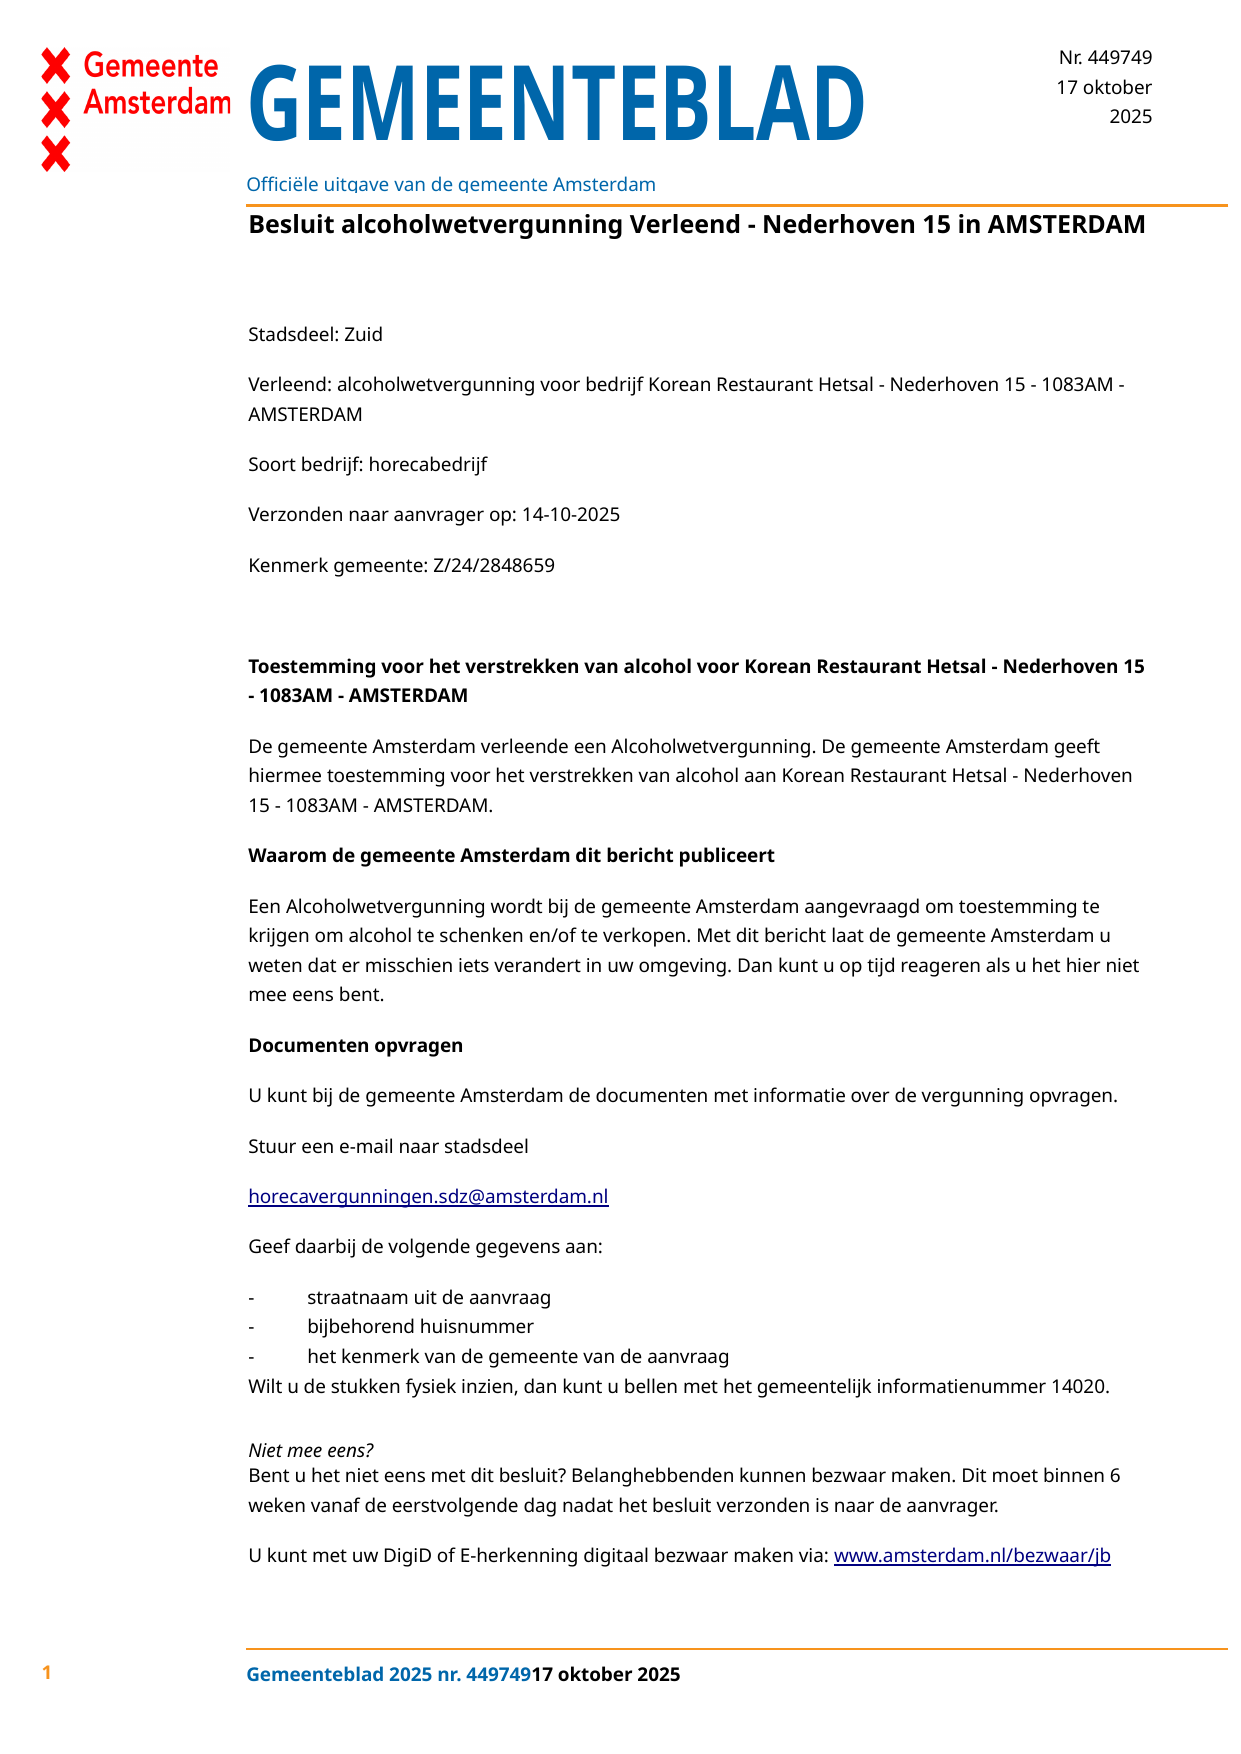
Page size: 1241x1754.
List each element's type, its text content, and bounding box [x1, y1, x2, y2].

text Wilt u de stukken fysiek inzien, dan kunt u bellen met het gemeentelijk informatienummer 14020. [248, 1373, 1152, 1398]
list het kenmerk van de gemeente van de aanvraag [248, 1343, 1152, 1369]
text Verleend: alcoholwetvergunning voor bedrijf Korean Restaurant Hetsal - Nederhoven 15 - 1083AM - AMSTERDAM [248, 371, 1152, 426]
text U kunt met uw DigiD of E-herkenning digitaal bezwaar maken via: www.amsterdam.nl/bezwaar/jb [248, 1542, 1152, 1568]
text Bent u het niet eens met dit besluit? Belanghebbenden kunnen bezwaar maken. Dit moet binnen 6 weken vanaf de eerstvolgende dag nadat het besluit verzonden is naar de aanvrager. [248, 1462, 1152, 1518]
list bijbehorend huisnummer [248, 1314, 1152, 1339]
text Soort bedrijf: horecabedrijf [248, 451, 1152, 477]
text Geef daarbij de volgende gegevens aan: [248, 1234, 1152, 1259]
text U kunt bij de gemeente Amsterdam de documenten met informatie over de vergunning opvragen. [248, 1082, 1152, 1108]
picture [41, 47, 231, 172]
text Verzonden naar aanvrager op: 14-10-2025 [248, 502, 1152, 527]
text Documenten opvragen [248, 1032, 1152, 1058]
text De gemeente Amsterdam verleende een Alcoholwetvergunning. De gemeente Amsterdam geeft hiermee toestemming voor het verstrekken van alcohol aan Korean Restaurant Hetsal - Nederhoven 15 - 1083AM - AMSTERDAM. [248, 733, 1152, 818]
text Niet mee eens? [248, 1437, 1152, 1462]
text Waarom de gemeente Amsterdam dit bericht publiceert [248, 842, 1152, 868]
text Stuur een e-mail naar stadsdeel [248, 1133, 1152, 1158]
text horecavergunningen.sdz@amsterdam.nl [248, 1183, 1152, 1209]
text Een Alcoholwetvergunning wordt bij de gemeente Amsterdam aangevraagd om toestemming te krijgen om alcohol te schenken en/of te verkopen. Met dit bericht laat de gemeente Amsterdam u weten dat er misschien iets verandert in uw omgeving. Dan kunt u op tijd reageren als u het hier niet mee eens bent. [248, 893, 1152, 1007]
text Stadsdeel: Zuid [248, 321, 1152, 346]
text Toestemming voor het verstrekken van alcohol voor Korean Restaurant Hetsal - Nederhoven 15 - 1083AM - AMSTERDAM [248, 653, 1152, 708]
list straatnaam uit de aanvraag [248, 1284, 1152, 1310]
text Kenmerk gemeente: Z/24/2848659 [248, 552, 1152, 578]
text Besluit alcoholwetvergunning Verleend - Nederhoven 15 in AMSTERDAM [248, 207, 1152, 241]
